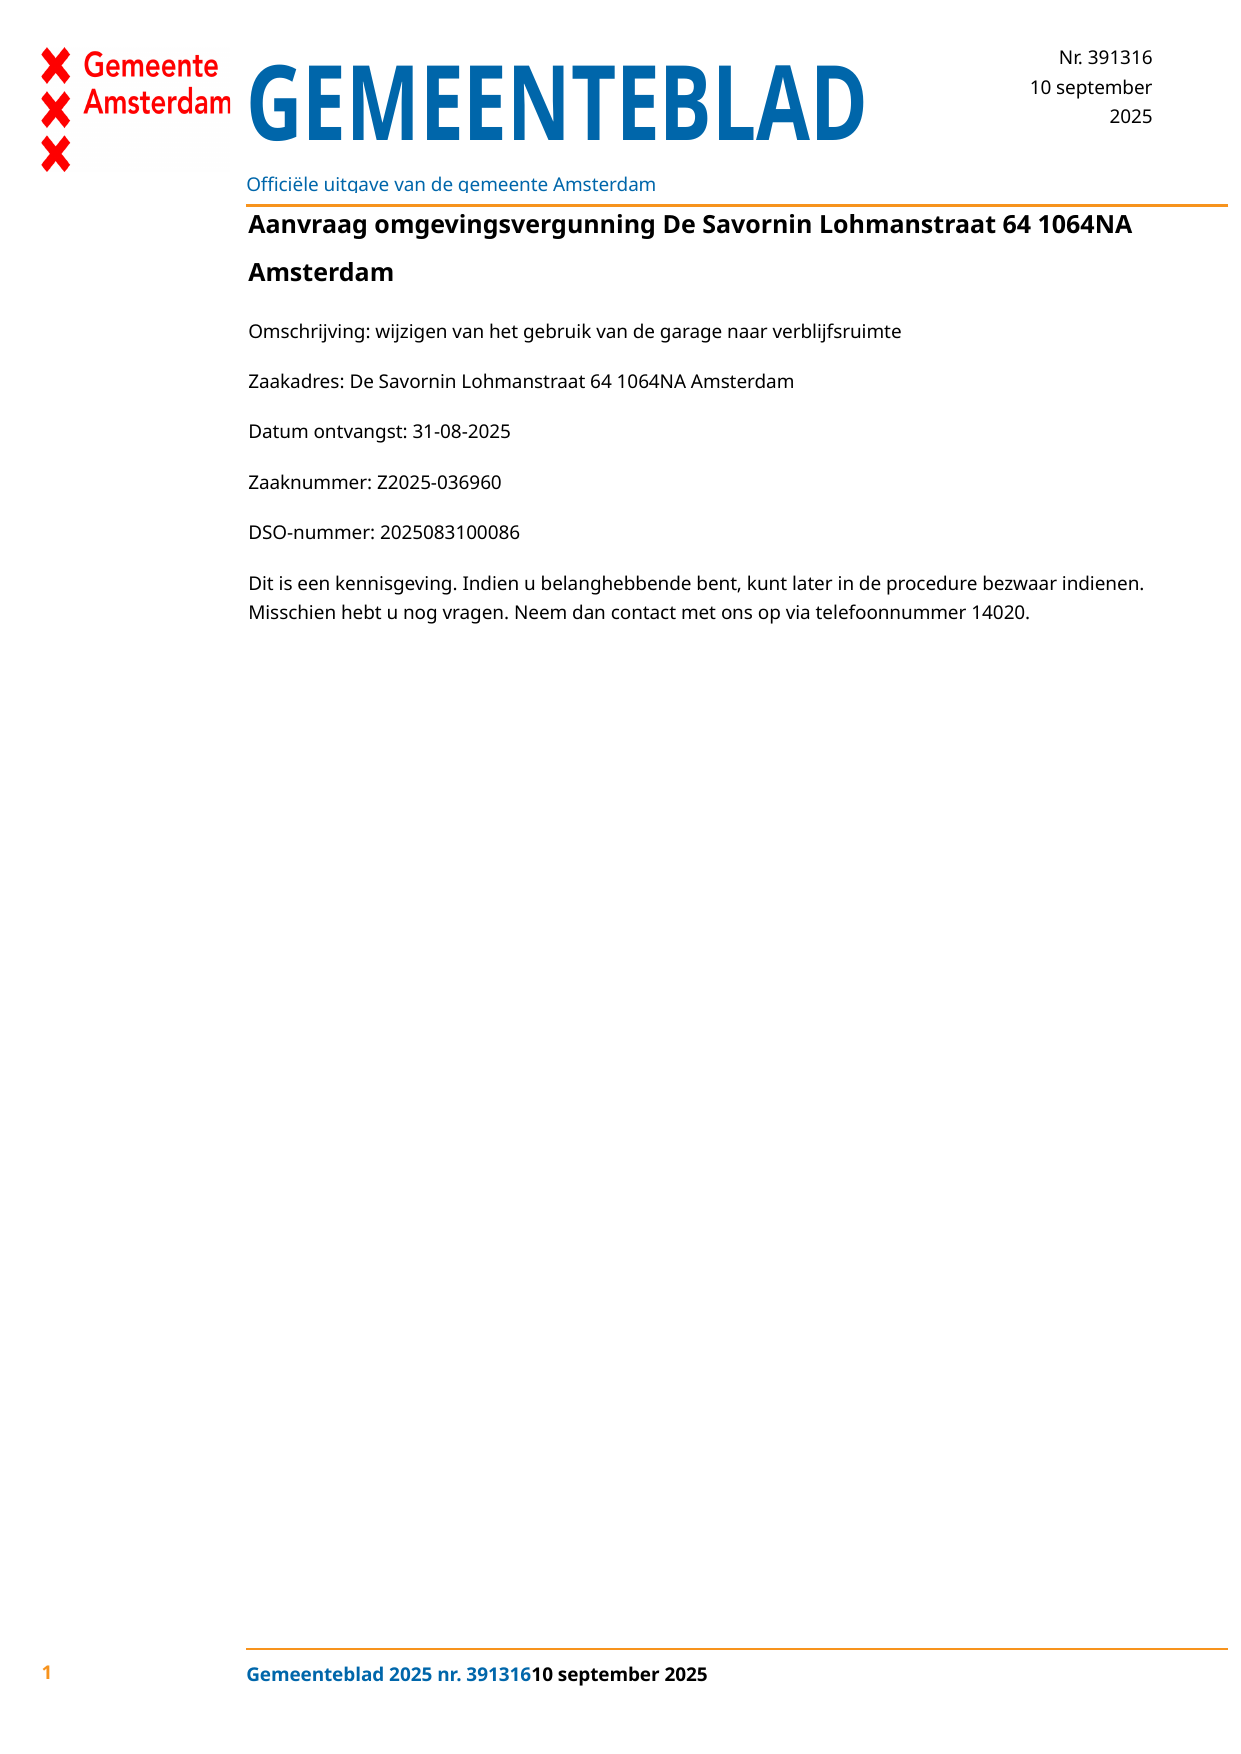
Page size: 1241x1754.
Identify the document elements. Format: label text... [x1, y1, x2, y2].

text DSO-nummer: 2025083100086 [248, 519, 1152, 545]
picture [41, 47, 231, 172]
text Datum ontvangst: 31-08-2025 [248, 419, 1152, 444]
text Omschrijving: wijzigen van het gebruik van de garage naar verblijfsruimte [248, 318, 1152, 344]
text Dit is een kennisgeving. Indien u belanghebbende bent, kunt later in de procedure bezwaar indienen. Misschien hebt u nog vragen. Neem dan contact met ons op via telefoonnummer 14020. [248, 570, 1152, 625]
text Zaaknummer: Z2025-036960 [248, 469, 1152, 495]
text Zaakadres: De Savornin Lohmanstraat 64 1064NA Amsterdam [248, 368, 1152, 394]
text Aanvraag omgevingsvergunning De Savornin Lohmanstraat 64 1064NA Amsterdam [248, 207, 1152, 288]
